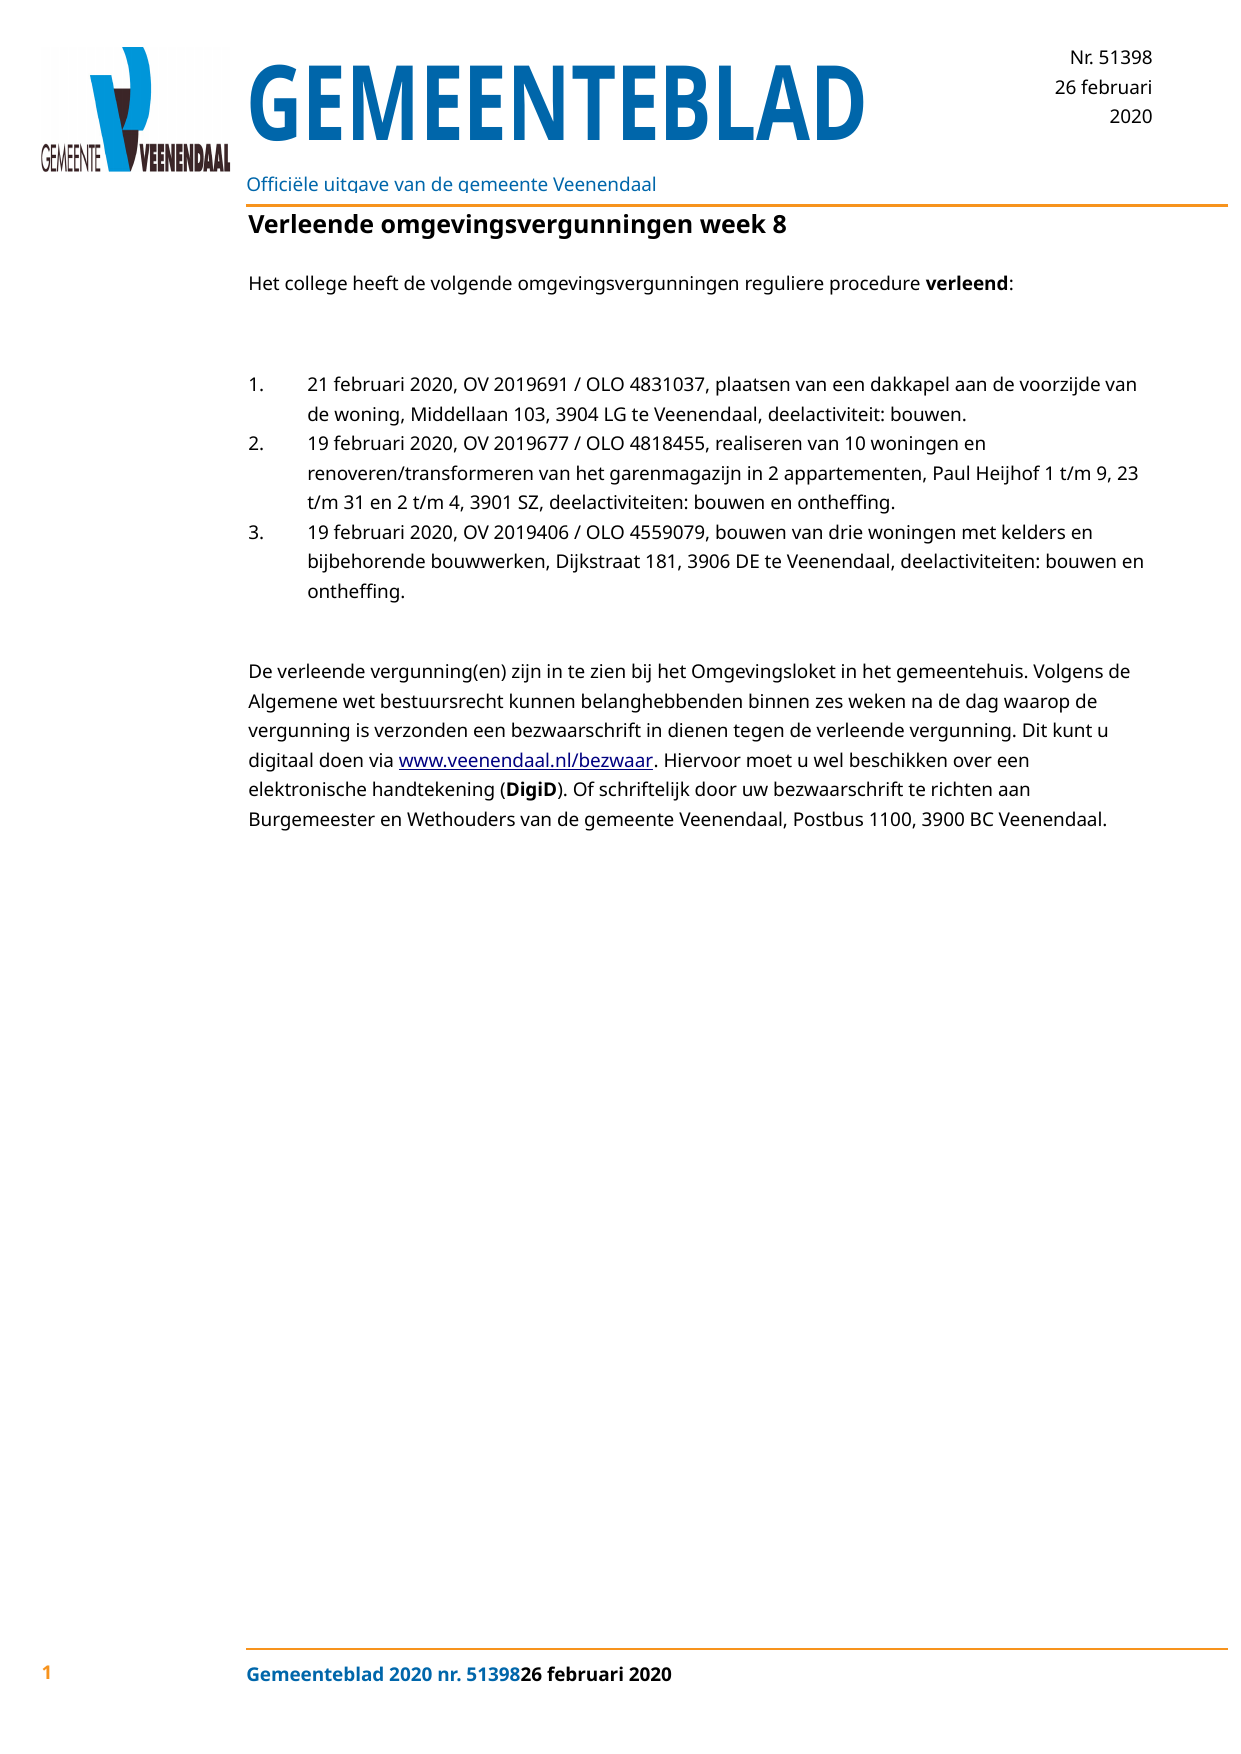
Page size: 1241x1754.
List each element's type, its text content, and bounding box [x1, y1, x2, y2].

text Verleende omgevingsvergunningen week 8 [248, 207, 1152, 241]
list 19 februari 2020, OV 2019406 / OLO 4559079, bouwen van drie woningen met kelders en bijbehorende bouwwerken, Dijkstraat 181, 3906 DE te Veenendaal, deelactiviteiten: bouwen en ontheffing. [248, 519, 1152, 604]
list 21 februari 2020, OV 2019691 / OLO 4831037, plaatsen van een dakkapel aan de voorzijde van de woning, Middellaan 103, 3904 LG te Veenendaal, deelactiviteit: bouwen. [248, 371, 1152, 426]
list 19 februari 2020, OV 2019677 / OLO 4818455, realiseren van 10 woningen en renoveren/transformeren van het garenmagazijn in 2 appartementen, Paul Heijhof 1 t/m 9, 23 t/m 31 en 2 t/m 4, 3901 SZ, deelactiviteiten: bouwen en ontheffing. [248, 430, 1152, 515]
text Het college heeft de volgende omgevingsvergunningen reguliere procedure verleend: [248, 270, 1152, 296]
text De verleende vergunning(en) zijn in te zien bij het Omgevingsloket in het gemeentehuis. Volgens de Algemene wet bestuursrecht kunnen belanghebbenden binnen zes weken na de dag waarop de vergunning is verzonden een bezwaarschrift in dienen tegen de verleende vergunning. Dit kunt u digitaal doen via www.veenendaal.nl/bezwaar. Hiervoor moet u wel beschikken over een elektronische handtekening (DigiD). Of schriftelijk door uw bezwaarschrift te richten aan Burgemeester en Wethouders van de gemeente Veenendaal, Postbus 1100, 3900 BC Veenendaal. [248, 658, 1152, 832]
picture [123, 47, 231, 172]
picture [41, 47, 130, 172]
